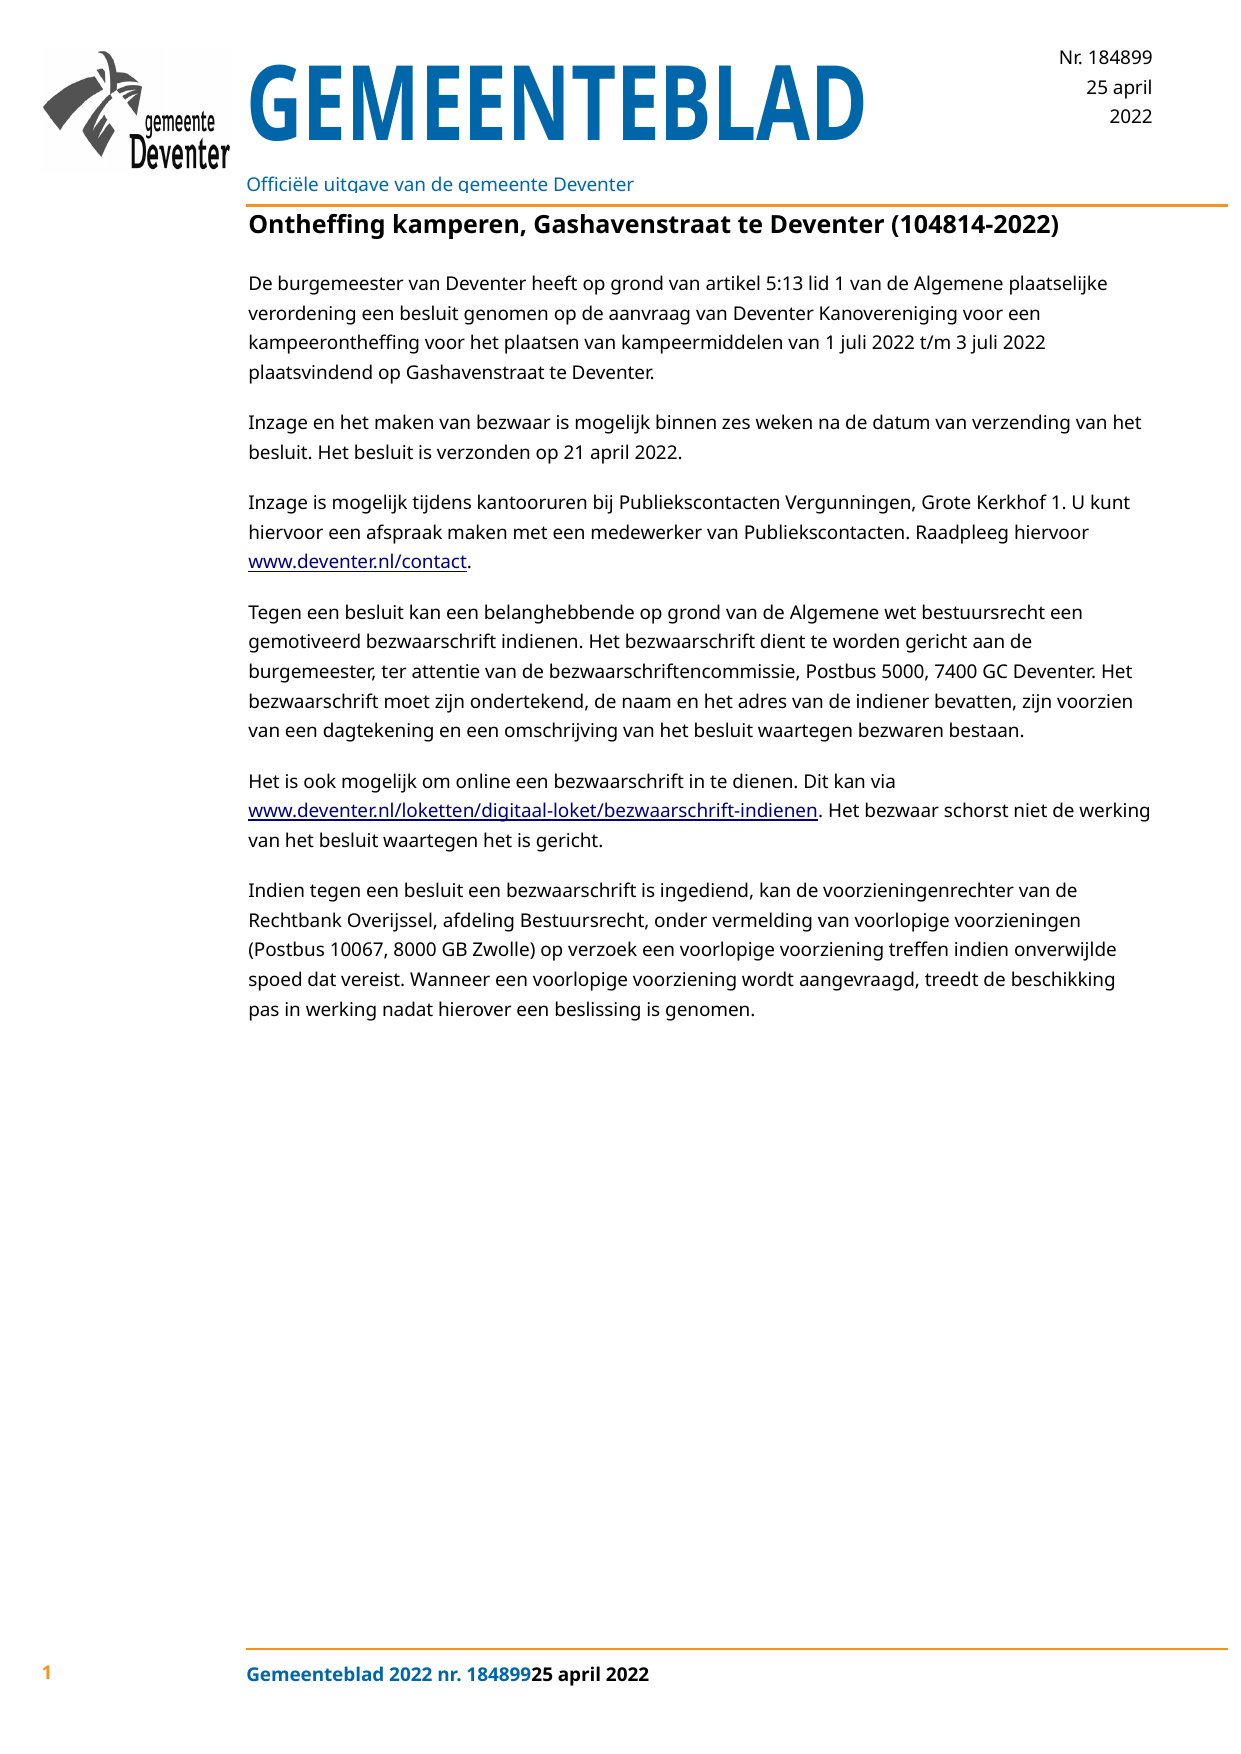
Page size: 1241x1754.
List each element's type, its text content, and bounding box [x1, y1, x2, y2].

picture [41, 47, 231, 172]
text Indien tegen een besluit een bezwaarschrift is ingediend, kan de voorzieningenrechter van de Rechtbank Overijssel, afdeling Bestuursrecht, onder vermelding van voorlopige voorzieningen (Postbus 10067, 8000 GB Zwolle) op verzoek een voorlopige voorziening treffen indien onverwijlde spoed dat vereist. Wanneer een voorlopige voorziening wordt aangevraagd, treedt de beschikking pas in werking nadat hierover een beslissing is genomen. [248, 877, 1152, 1021]
text Ontheffing kamperen, Gashavenstraat te Deventer (104814-2022) [248, 207, 1152, 241]
text Tegen een besluit kan een belanghebbende op grond van de Algemene wet bestuursrecht een gemotiveerd bezwaarschrift indienen. Het bezwaarschrift dient te worden gericht aan de burgemeester, ter attentie van de bezwaarschriftencommissie, Postbus 5000, 7400 GC Deventer. Het bezwaarschrift moet zijn ondertekend, de naam en het adres van de indiener bevatten, zijn voorzien van een dagtekening en een omschrijving van het besluit waartegen bezwaren bestaan. [248, 599, 1152, 743]
text De burgemeester van Deventer heeft op grond van artikel 5:13 lid 1 van de Algemene plaatselijke verordening een besluit genomen op de aanvraag van Deventer Kanovereniging voor een kampeerontheffing voor het plaatsen van kampeermiddelen van 1 juli 2022 t/m 3 juli 2022 plaatsvindend op Gashavenstraat te Deventer. [248, 270, 1152, 385]
text Inzage en het maken van bezwaar is mogelijk binnen zes weken na de datum van verzending van het besluit. Het besluit is verzonden op 21 april 2022. [248, 409, 1152, 465]
text Inzage is mogelijk tijdens kantooruren bij Publiekscontacten Vergunningen, Grote Kerkhof 1. U kunt hiervoor een afspraak maken met een medewerker van Publiekscontacten. Raadpleeg hiervoor www.deventer.nl/contact. [248, 489, 1152, 574]
text Het is ook mogelijk om online een bezwaarschrift in te dienen. Dit kan via www.deventer.nl/loketten/digitaal-loket/bezwaarschrift-indienen. Het bezwaar schorst niet de werking van het besluit waartegen het is gericht. [248, 768, 1152, 853]
